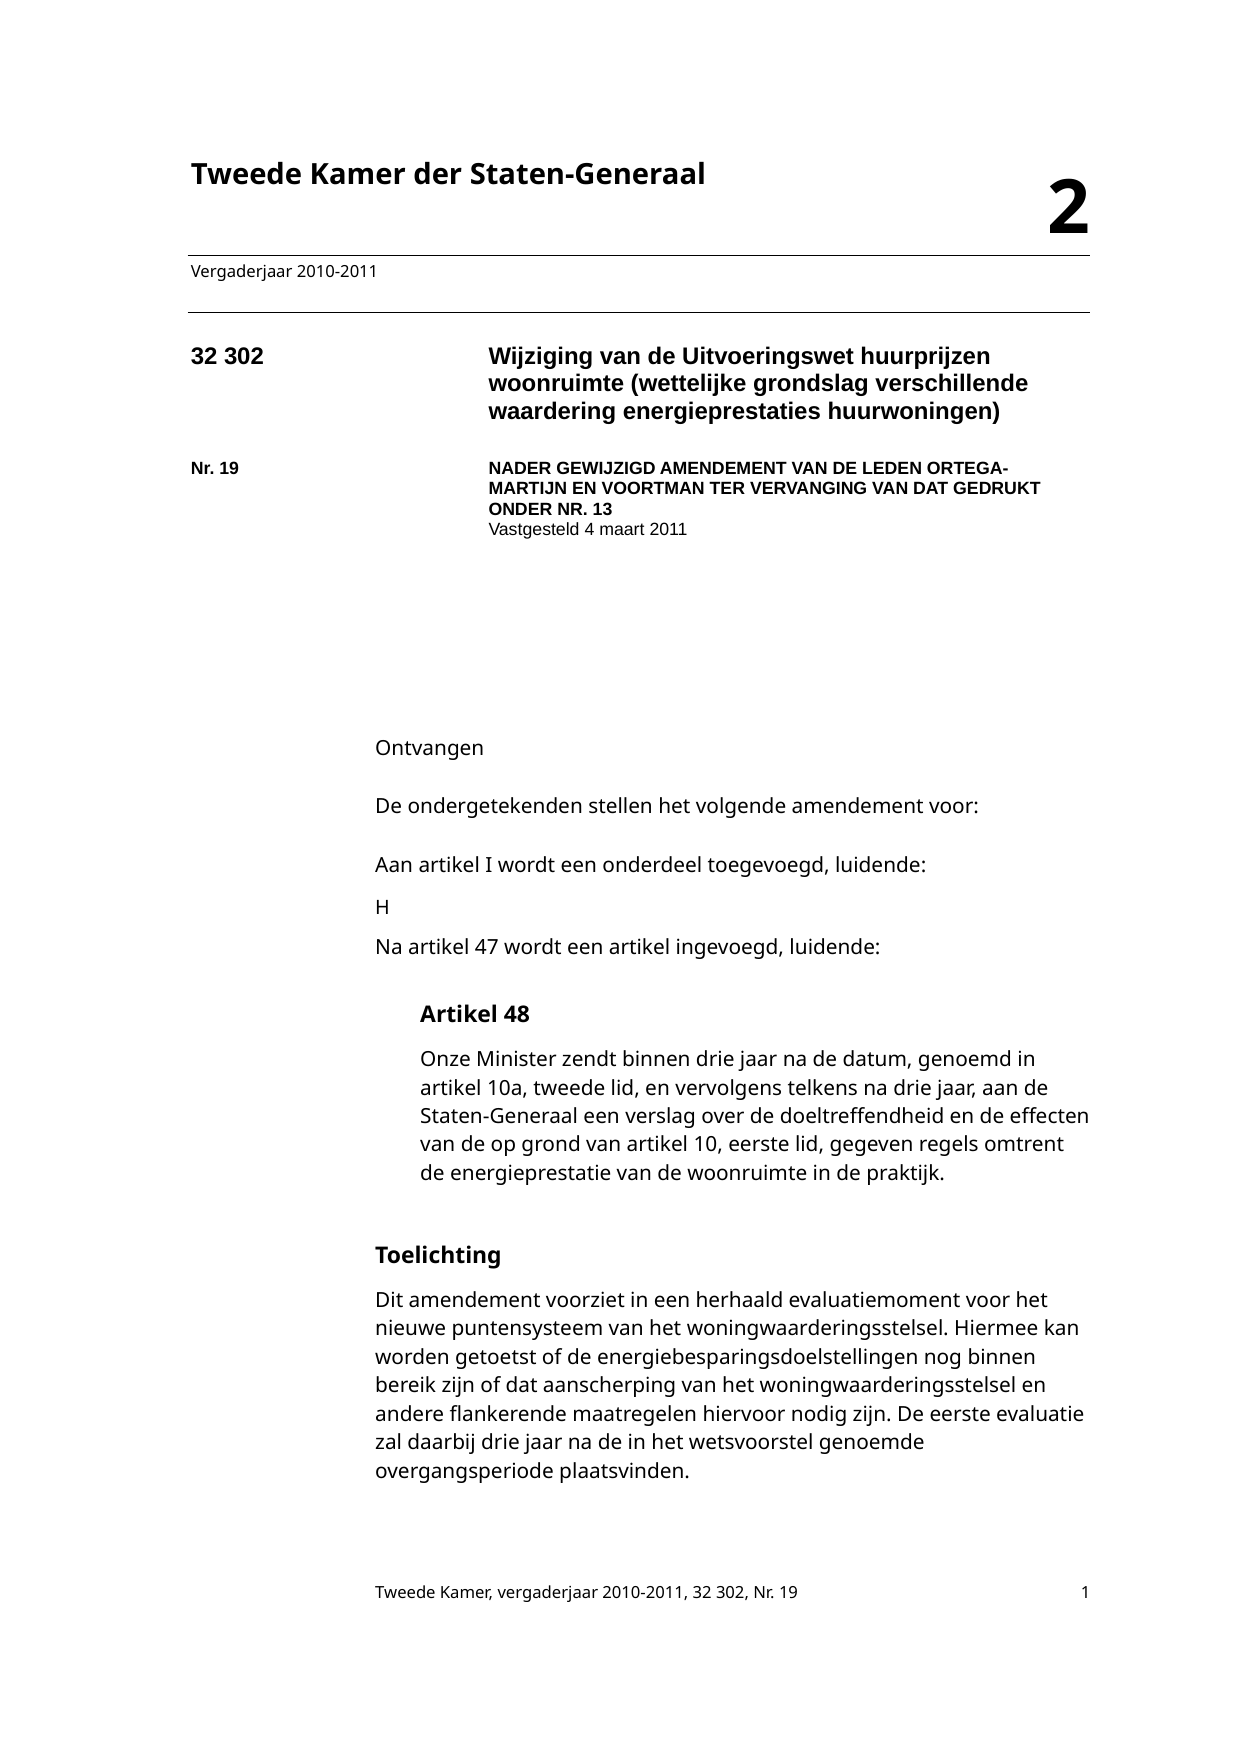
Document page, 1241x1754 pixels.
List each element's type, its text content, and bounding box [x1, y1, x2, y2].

text Ontvangen [375, 733, 1090, 761]
text Na artikel 47 wordt een artikel ingevoegd, luidende: [375, 932, 1090, 960]
table_cell [485, 313, 1090, 339]
table_cell Wijziging van de Uitvoeringswet huurprijzen woonruimte (wettelijke grondslag verschillende waardering energieprestaties huurwoningen) [485, 339, 1090, 454]
subtitle Toelichting [375, 1239, 1090, 1270]
table_header Tweede Kamer der Staten-Generaal [188, 150, 909, 255]
table_cell [188, 313, 485, 339]
text Dit amendement voorziet in een herhaald evaluatiemoment voor het nieuwe puntensysteem van het woningwaarderingsstelsel. Hiermee kan worden getoetst of de energiebesparingsdoelstellingen nog binnen bereik zijn of dat aanscherping van het woningwaarderingsstelsel en andere flankerende maatregelen hiervoor nodig zijn. De eerste evaluatie zal daarbij drie jaar na de in het wetsvoorstel genoemde overgangsperiode plaatsvinden. [375, 1285, 1090, 1484]
table_cell [485, 256, 1090, 312]
table_header 2 [910, 150, 1090, 255]
subtitle Artikel 48 [420, 998, 1090, 1029]
table_cell NADER GEWIJZIGD AMENDEMENT VAN DE LEDEN ORTEGA-MARTIJN EN VOORTMAN TER VERVANGING VAN DAT GEDRUKT ONDER NR. 13 Vastgesteld 4 maart 2011 [485, 455, 1090, 614]
table_cell Vergaderjaar 2010-2011 [188, 256, 485, 312]
text De ondergetekenden stellen het volgende amendement voor: [375, 791, 1090, 820]
table_cell 32 302 [188, 339, 485, 454]
table_cell Nr. 19 [188, 455, 485, 614]
text Onze Minister zendt binnen drie jaar na de datum, genoemd in artikel 10a, tweede lid, en vervolgens telkens na drie jaar, aan de Staten-Generaal een verslag over de doeltreffendheid en de effecten van de op grond van artikel 10, eerste lid, gegeven regels omtrent de energieprestatie van de woonruimte in de praktijk. [420, 1044, 1090, 1186]
text H [375, 893, 1090, 920]
text Aan artikel I wordt een onderdeel toegevoegd, luidende: [375, 850, 1090, 878]
